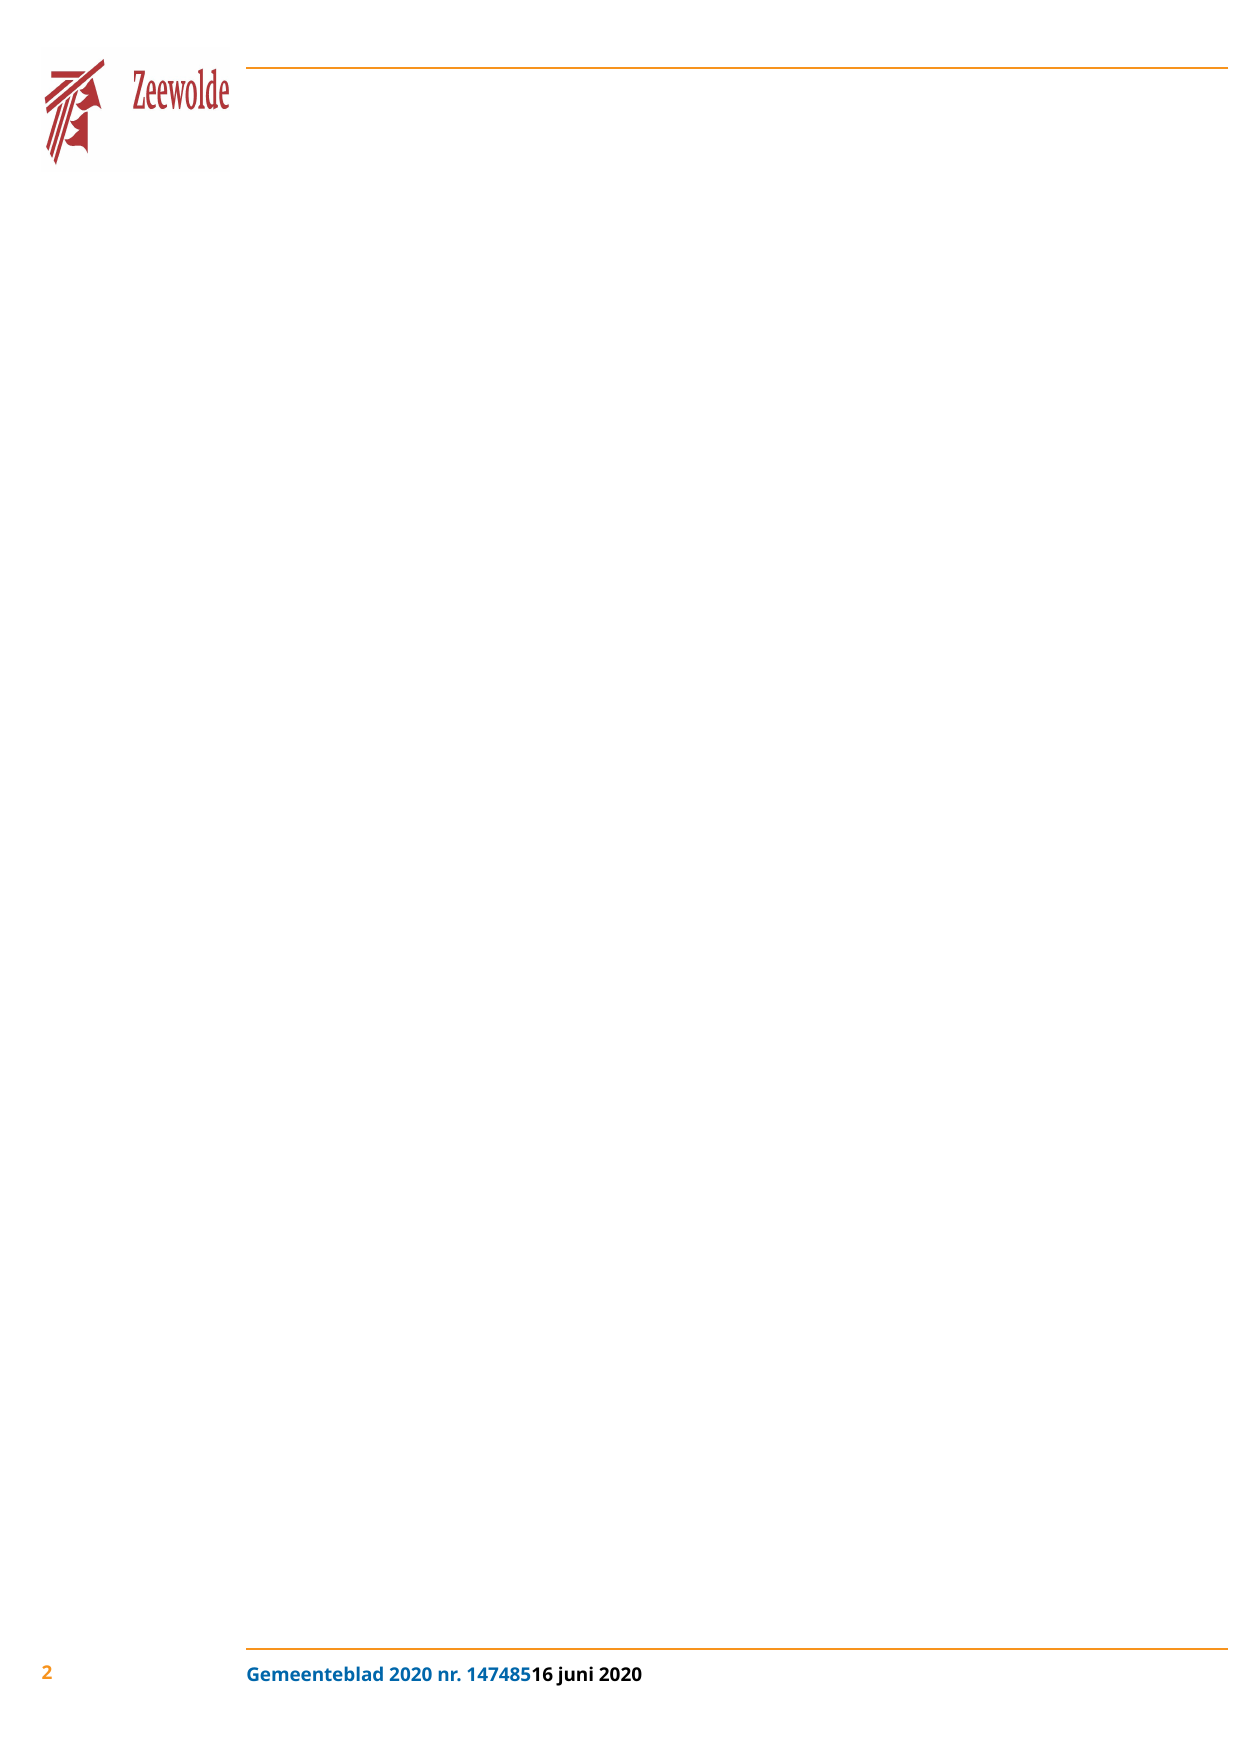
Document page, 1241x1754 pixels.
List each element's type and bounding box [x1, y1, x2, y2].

picture [41, 47, 231, 172]
